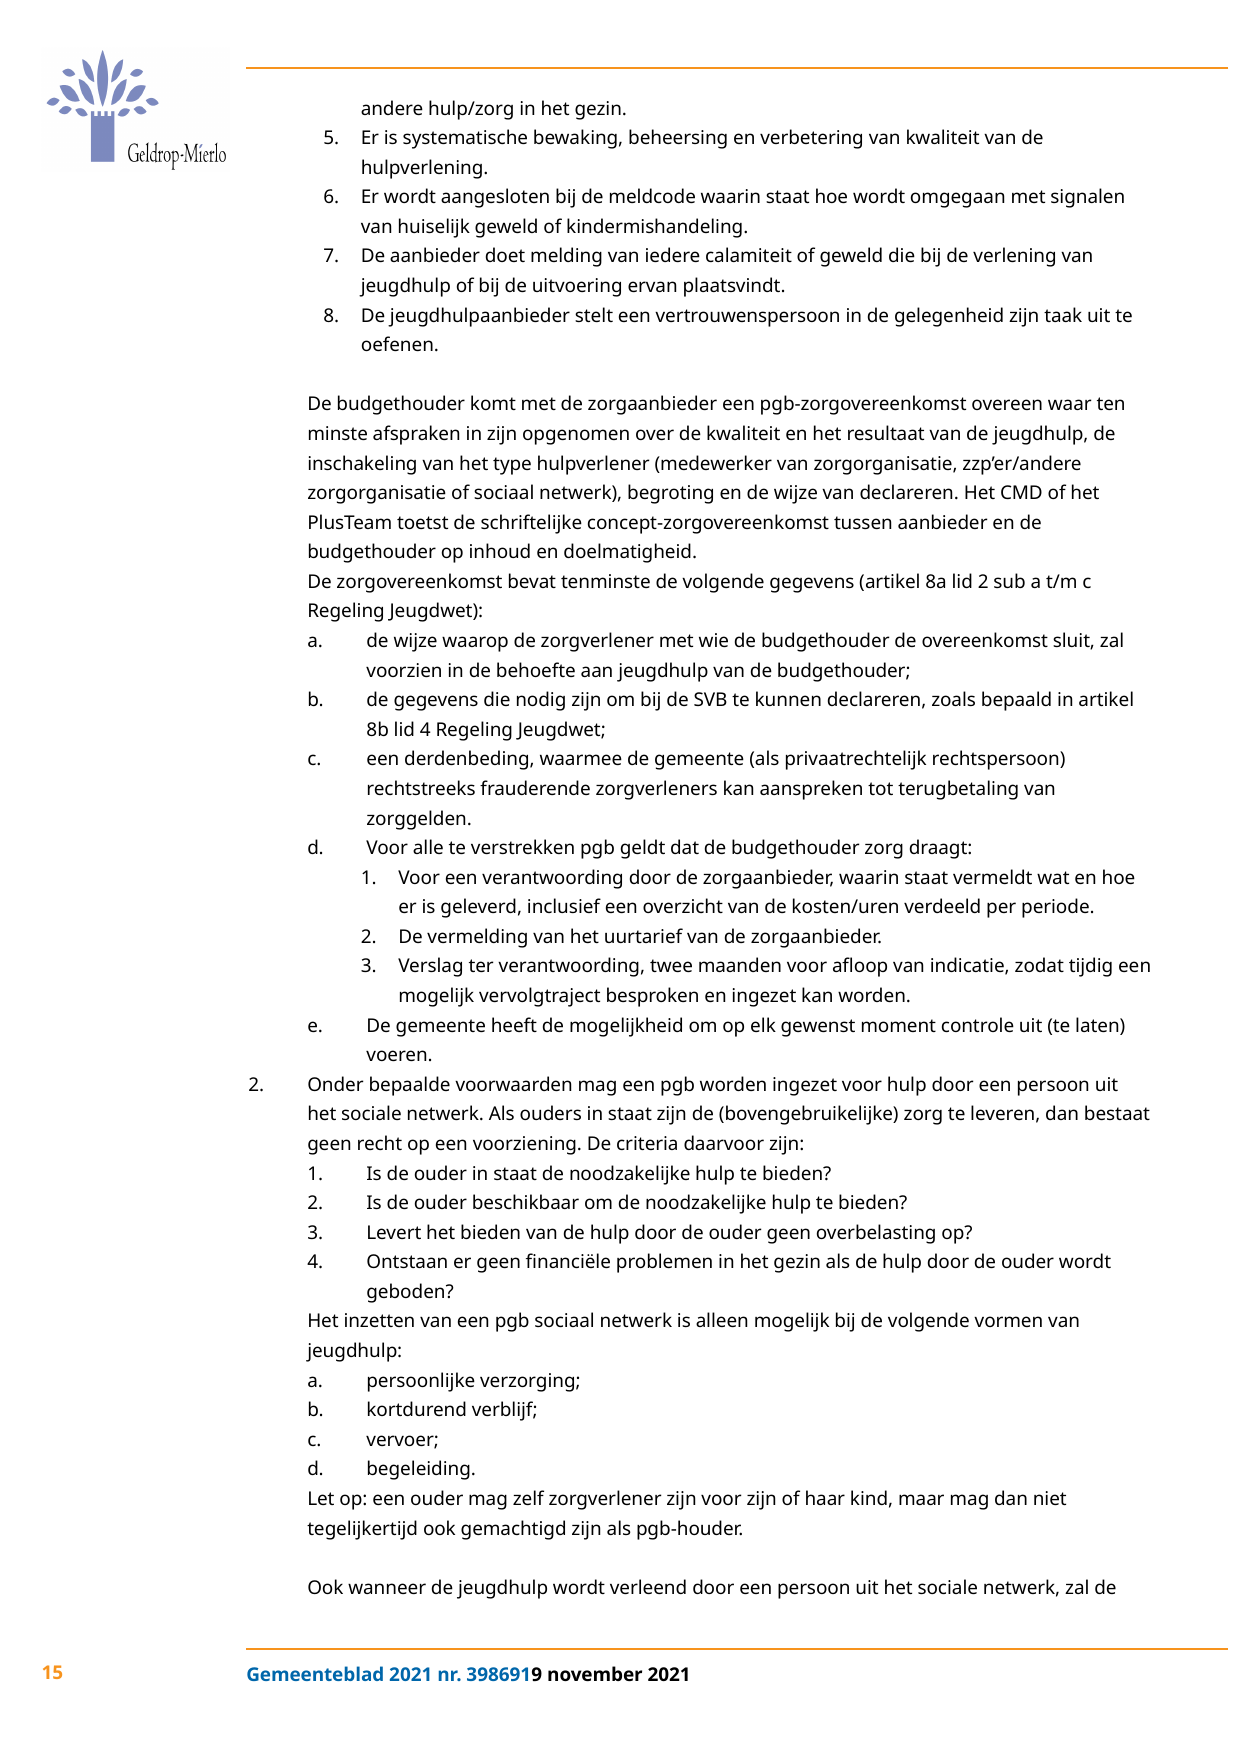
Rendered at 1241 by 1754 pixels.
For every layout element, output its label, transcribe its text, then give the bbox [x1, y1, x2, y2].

list De aanbieder doet melding van iedere calamiteit of geweld die bij de verlening van jeugdhulp of bij de uitvoering ervan plaatsvindt. [323, 243, 1152, 298]
list Verslag ter verantwoording, twee maanden voor afloop van indicatie, zodat tijdig een mogelijk vervolgtraject besproken en ingezet kan worden. [361, 953, 1152, 1008]
list begeleiding. [307, 1456, 1152, 1481]
list Er is systematische bewaking, beheersing en verbetering van kwaliteit van de hulpverlening. [323, 124, 1152, 180]
list Is de ouder beschikbaar om de noodzakelijke hulp te bieden? [307, 1189, 1152, 1215]
list de gegevens die nodig zijn om bij de SVB te kunnen declareren, zoals bepaald in artikel 8b lid 4 Regeling Jeugdwet; [307, 686, 1152, 742]
list Is de ouder in staat de noodzakelijke hulp te bieden? [307, 1160, 1152, 1186]
list Ook wanneer de jeugdhulp wordt verleend door een persoon uit het sociale netwerk, zal de [248, 1574, 1152, 1600]
list een derdenbeding, waarmee de gemeente (als privaatrechtelijk rechtspersoon) rechtstreeks frauderende zorgverleners kan aanspreken tot terugbetaling van zorggelden. [307, 746, 1152, 831]
list Ontstaan er geen financiële problemen in het gezin als de hulp door de ouder wordt geboden? [307, 1248, 1152, 1304]
list De jeugdhulpaanbieder stelt een vertrouwenspersoon in de gelegenheid zijn taak uit te oefenen. [323, 302, 1152, 357]
list De gemeente heeft de mogelijkheid om op elk gewenst moment controle uit (te laten) voeren. [307, 1012, 1152, 1067]
list de wijze waarop de zorgverlener met wie de budgethouder de overeenkomst sluit, zal voorzien in de behoefte aan jeugdhulp van de budgethouder; [307, 627, 1152, 683]
list Voor een verantwoording door de zorgaanbieder, waarin staat vermeldt wat en hoe er is geleverd, inclusief een overzicht van de kosten/uren verdeeld per periode. [361, 864, 1152, 919]
list De zorgovereenkomst bevat tenminste de volgende gegevens (artikel 8a lid 2 sub a t/m c Regeling Jeugdwet): [248, 568, 1152, 623]
list Voor alle te verstrekken pgb geldt dat de budgethouder zorg draagt: [307, 834, 1152, 860]
list andere hulp/zorg in het gezin. [323, 95, 1152, 121]
list Onder bepaalde voorwaarden mag een pgb worden ingezet voor hulp door een persoon uit het sociale netwerk. Als ouders in staat zijn de (bovengebruikelijke) zorg te leveren, dan bestaat geen recht op een voorziening. De criteria daarvoor zijn: [248, 1071, 1152, 1156]
list persoonlijke verzorging; [307, 1367, 1152, 1393]
list Er wordt aangesloten bij de meldcode waarin staat hoe wordt omgegaan met signalen van huiselijk geweld of kindermishandeling. [323, 183, 1152, 239]
list Het inzetten van een pgb sociaal netwerk is alleen mogelijk bij de volgende vormen van jeugdhulp: [248, 1308, 1152, 1363]
list kortdurend verblijf; [307, 1396, 1152, 1422]
picture [41, 47, 231, 172]
list vervoer; [307, 1426, 1152, 1452]
list Let op: een ouder mag zelf zorgverlener zijn voor zijn of haar kind, maar mag dan niet tegelijkertijd ook gemachtigd zijn als pgb-houder. [248, 1485, 1152, 1541]
list Levert het bieden van de hulp door de ouder geen overbelasting op? [307, 1219, 1152, 1245]
list De vermelding van het uurtarief van de zorgaanbieder. [361, 923, 1152, 949]
list De budgethouder komt met de zorgaanbieder een pgb-zorgovereenkomst overeen waar ten minste afspraken in zijn opgenomen over de kwaliteit en het resultaat van de jeugdhulp, de inschakeling van het type hulpverlener (medewerker van zorgorganisatie, zzp’er/andere zorgorganisatie of sociaal netwerk), begroting en de wijze van declareren. Het CMD of het PlusTeam toetst de schriftelijke concept-zorgovereenkomst tussen aanbieder en de budgethouder op inhoud en doelmatigheid. [248, 391, 1152, 564]
